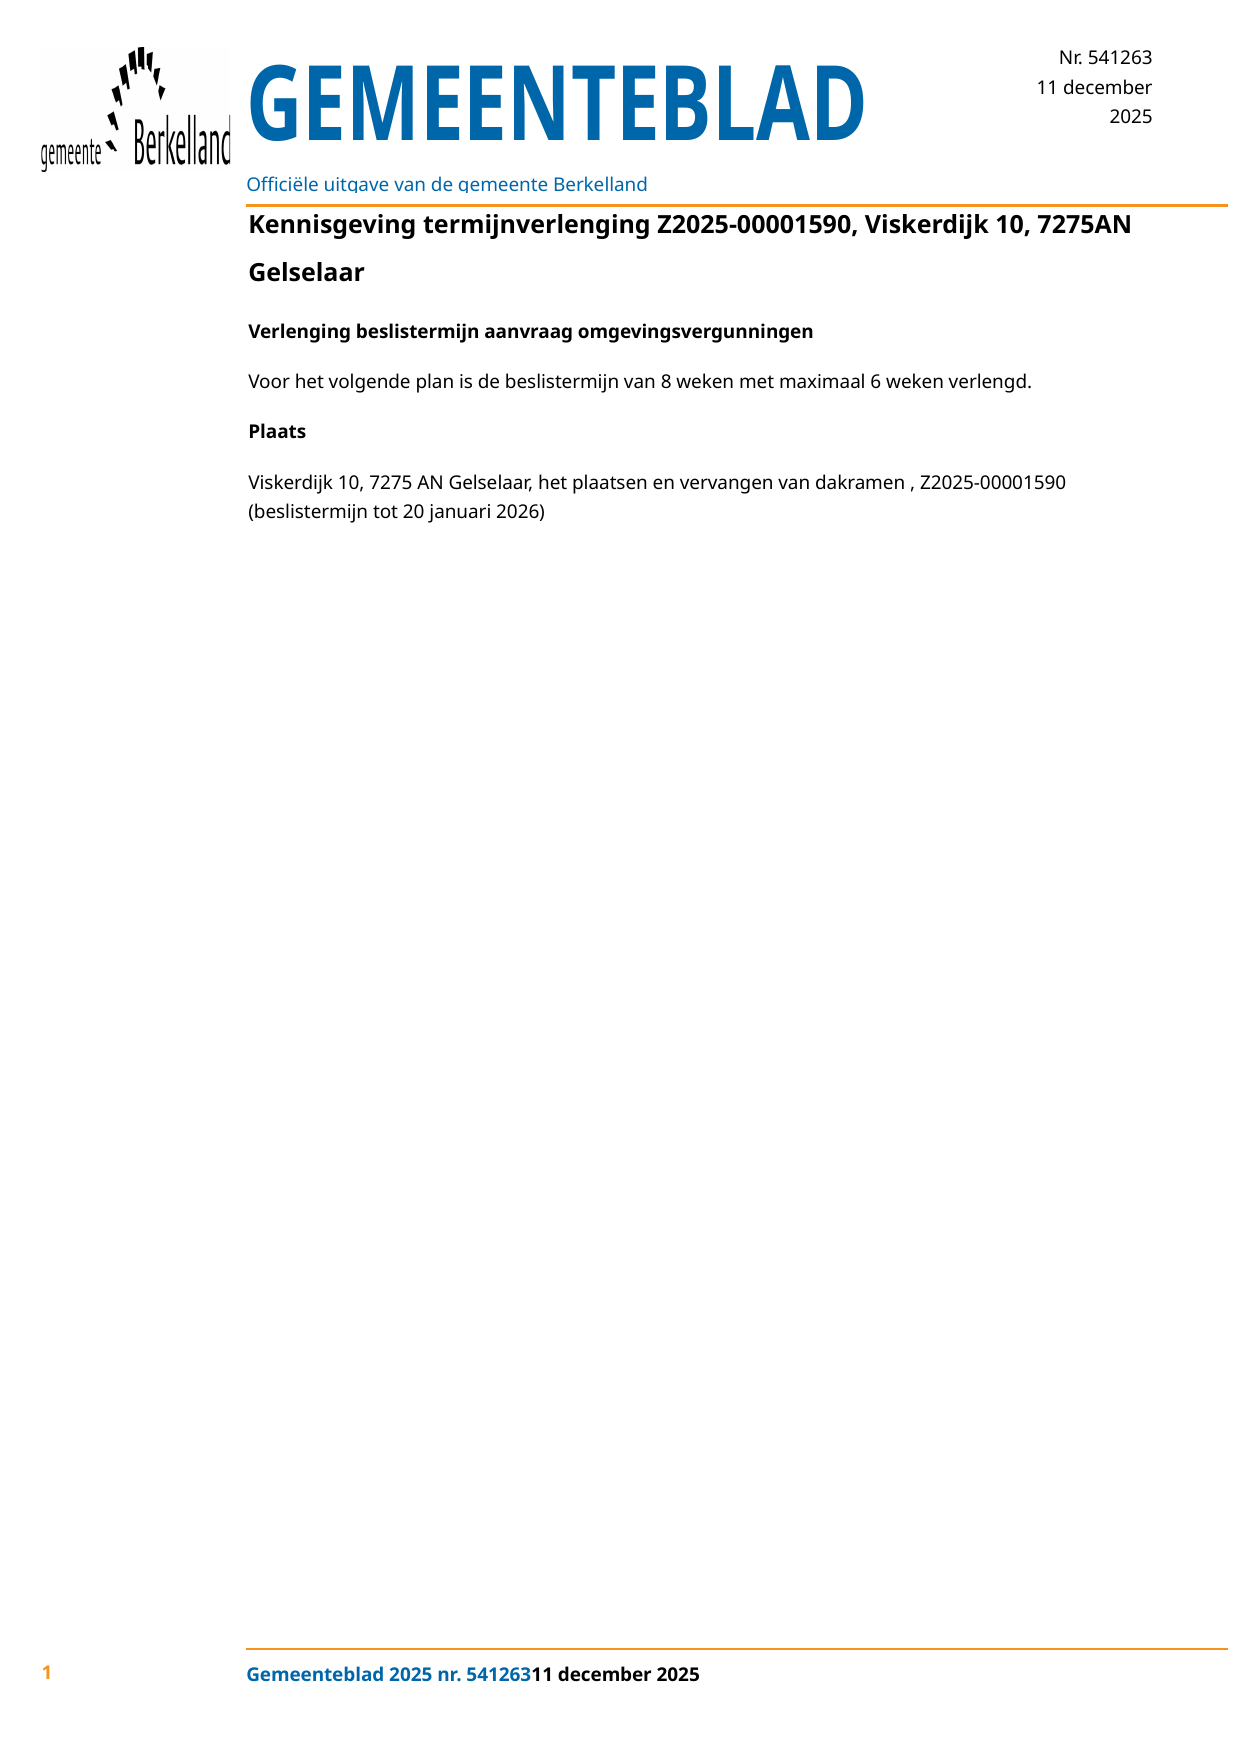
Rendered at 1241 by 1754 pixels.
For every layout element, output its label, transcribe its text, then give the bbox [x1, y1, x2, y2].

text Plaats [248, 419, 1152, 444]
text Kennisgeving termijnverlenging Z2025-00001590, Viskerdijk 10, 7275AN Gelselaar [248, 207, 1152, 288]
text Viskerdijk 10, 7275 AN Gelselaar, het plaatsen en vervangen van dakramen , Z2025-00001590 (beslistermijn tot 20 januari 2026) [248, 469, 1152, 524]
text Verlenging beslistermijn aanvraag omgevingsvergunningen [248, 318, 1152, 344]
text Voor het volgende plan is de beslistermijn van 8 weken met maximaal 6 weken verlengd. [248, 368, 1152, 394]
picture [41, 47, 231, 172]
